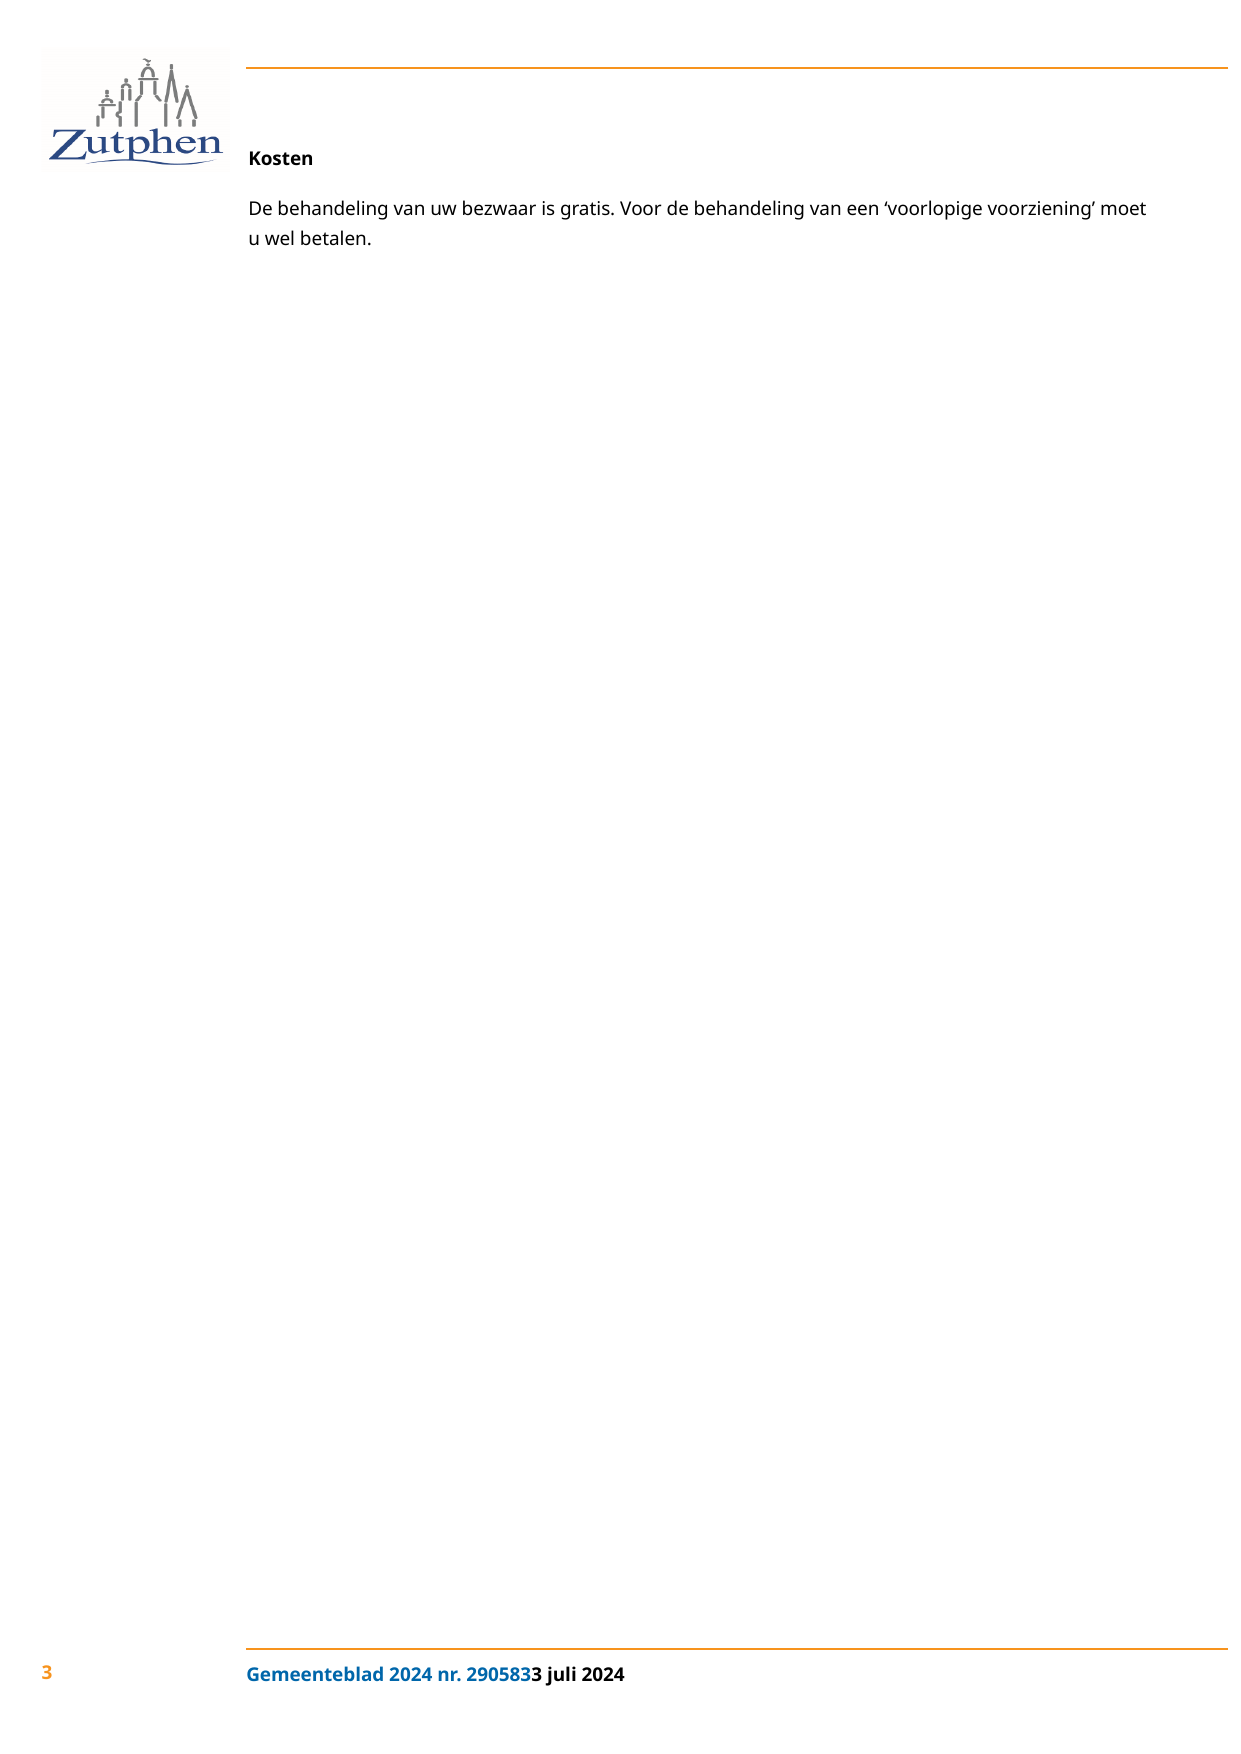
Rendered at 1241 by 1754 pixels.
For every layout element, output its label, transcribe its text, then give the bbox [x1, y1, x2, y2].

text De behandeling van uw bezwaar is gratis. Voor de behandeling van een ‘voorlopige voorziening’ moet u wel betalen. [248, 196, 1152, 251]
text Kosten [248, 145, 1152, 171]
picture [41, 47, 231, 172]
